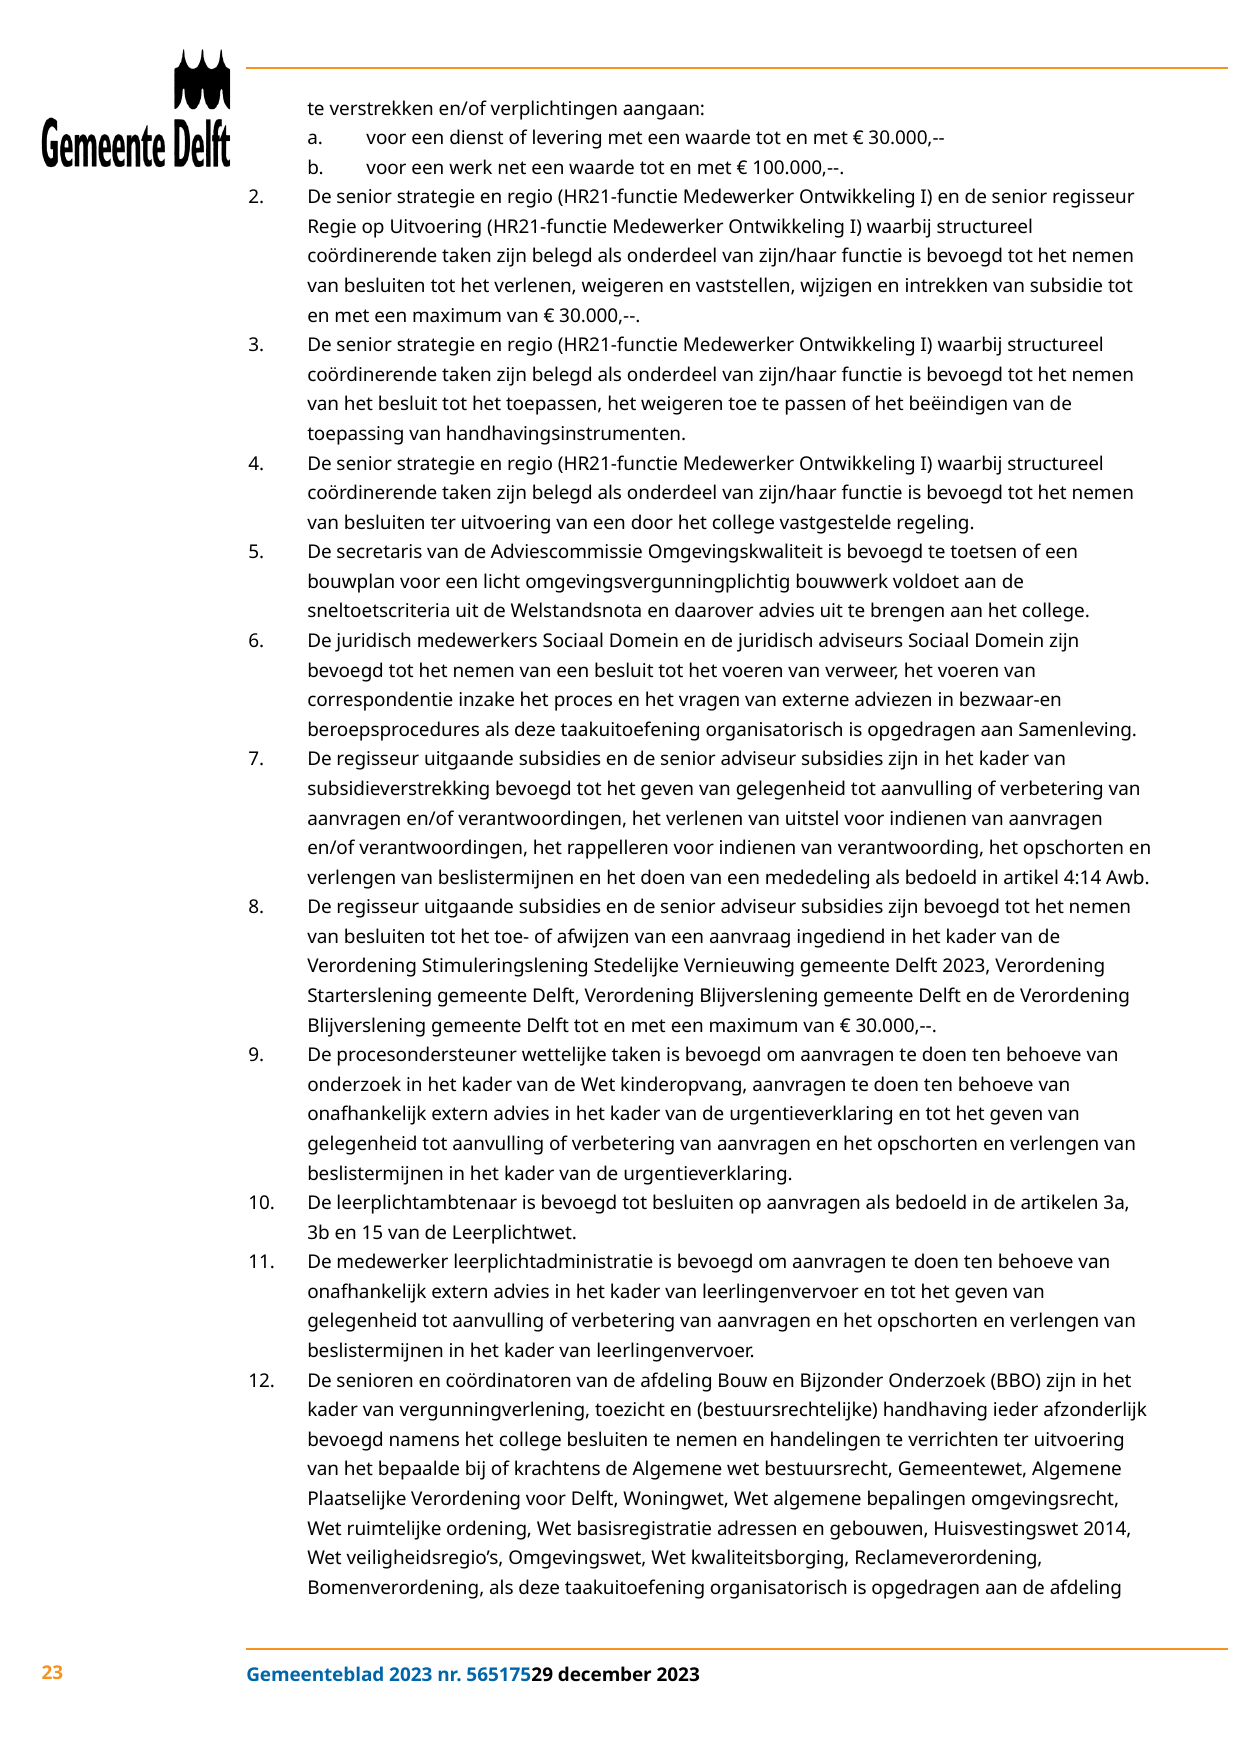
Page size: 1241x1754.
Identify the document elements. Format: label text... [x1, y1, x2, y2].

list De medewerker leerplichtadministratie is bevoegd om aanvragen te doen ten behoeve van onafhankelijk extern advies in het kader van leerlingenvervoer en tot het geven van gelegenheid tot aanvulling of verbetering van aanvragen en het opschorten en verlengen van beslistermijnen in het kader van leerlingenvervoer. [248, 1248, 1152, 1363]
list te verstrekken en/of verplichtingen aangaan: [248, 95, 1152, 121]
list De secretaris van de Adviescommissie Omgevingskwaliteit is bevoegd te toetsen of een bouwplan voor een licht omgevingsvergunningplichtig bouwwerk voldoet aan de sneltoetscriteria uit de Welstandsnota en daarover advies uit te brengen aan het college. [248, 538, 1152, 623]
picture [41, 47, 231, 172]
list De leerplichtambtenaar is bevoegd tot besluiten op aanvragen als bedoeld in de artikelen 3a, 3b en 15 van de Leerplichtwet. [248, 1189, 1152, 1245]
list De juridisch medewerkers Sociaal Domein en de juridisch adviseurs Sociaal Domein zijn bevoegd tot het nemen van een besluit tot het voeren van verweer, het voeren van correspondentie inzake het proces en het vragen van externe adviezen in bezwaar-en beroepsprocedures als deze taakuitoefening organisatorisch is opgedragen aan Samenleving. [248, 627, 1152, 742]
list De senior strategie en regio (HR21-functie Medewerker Ontwikkeling I) en de senior regisseur Regie op Uitvoering (HR21-functie Medewerker Ontwikkeling I) waarbij structureel coördinerende taken zijn belegd als onderdeel van zijn/haar functie is bevoegd tot het nemen van besluiten tot het verlenen, weigeren en vaststellen, wijzigen en intrekken van subsidie tot en met een maximum van € 30.000,--. [248, 183, 1152, 328]
list De senior strategie en regio (HR21-functie Medewerker Ontwikkeling I) waarbij structureel coördinerende taken zijn belegd als onderdeel van zijn/haar functie is bevoegd tot het nemen van besluiten ter uitvoering van een door het college vastgestelde regeling. [248, 450, 1152, 535]
list De regisseur uitgaande subsidies en de senior adviseur subsidies zijn in het kader van subsidieverstrekking bevoegd tot het geven van gelegenheid tot aanvulling of verbetering van aanvragen en/of verantwoordingen, het verlenen van uitstel voor indienen van aanvragen en/of verantwoordingen, het rappelleren voor indienen van verantwoording, het opschorten en verlengen van beslistermijnen en het doen van een mededeling als bedoeld in artikel 4:14 Awb. [248, 746, 1152, 890]
list voor een werk net een waarde tot en met € 100.000,--. [307, 154, 1152, 180]
list voor een dienst of levering met een waarde tot en met € 30.000,-- [307, 124, 1152, 150]
list De regisseur uitgaande subsidies en de senior adviseur subsidies zijn bevoegd tot het nemen van besluiten tot het toe- of afwijzen van een aanvraag ingediend in het kader van de Verordening Stimuleringslening Stedelijke Vernieuwing gemeente Delft 2023, Verordening Starterslening gemeente Delft, Verordening Blijverslening gemeente Delft en de Verordening Blijverslening gemeente Delft tot en met een maximum van € 30.000,--. [248, 893, 1152, 1038]
list De senioren en coördinatoren van de afdeling Bouw en Bijzonder Onderzoek (BBO) zijn in het kader van vergunningverlening, toezicht en (bestuursrechtelijke) handhaving ieder afzonderlijk bevoegd namens het college besluiten te nemen en handelingen te verrichten ter uitvoering van het bepaalde bij of krachtens de Algemene wet bestuursrecht, Gemeentewet, Algemene Plaatselijke Verordening voor Delft, Woningwet, Wet algemene bepalingen omgevingsrecht, Wet ruimtelijke ordening, Wet basisregistratie adressen en gebouwen, Huisvestingswet 2014, Wet veiligheidsregio’s, Omgevingswet, Wet kwaliteitsborging, Reclameverordening, Bomenverordening, als deze taakuitoefening organisatorisch is opgedragen aan de afdeling [248, 1367, 1152, 1600]
list De procesondersteuner wettelijke taken is bevoegd om aanvragen te doen ten behoeve van onderzoek in het kader van de Wet kinderopvang, aanvragen te doen ten behoeve van onafhankelijk extern advies in het kader van de urgentieverklaring en tot het geven van gelegenheid tot aanvulling of verbetering van aanvragen en het opschorten en verlengen van beslistermijnen in het kader van de urgentieverklaring. [248, 1041, 1152, 1186]
list De senior strategie en regio (HR21-functie Medewerker Ontwikkeling I) waarbij structureel coördinerende taken zijn belegd als onderdeel van zijn/haar functie is bevoegd tot het nemen van het besluit tot het toepassen, het weigeren toe te passen of het beëindigen van de toepassing van handhavingsinstrumenten. [248, 331, 1152, 446]
